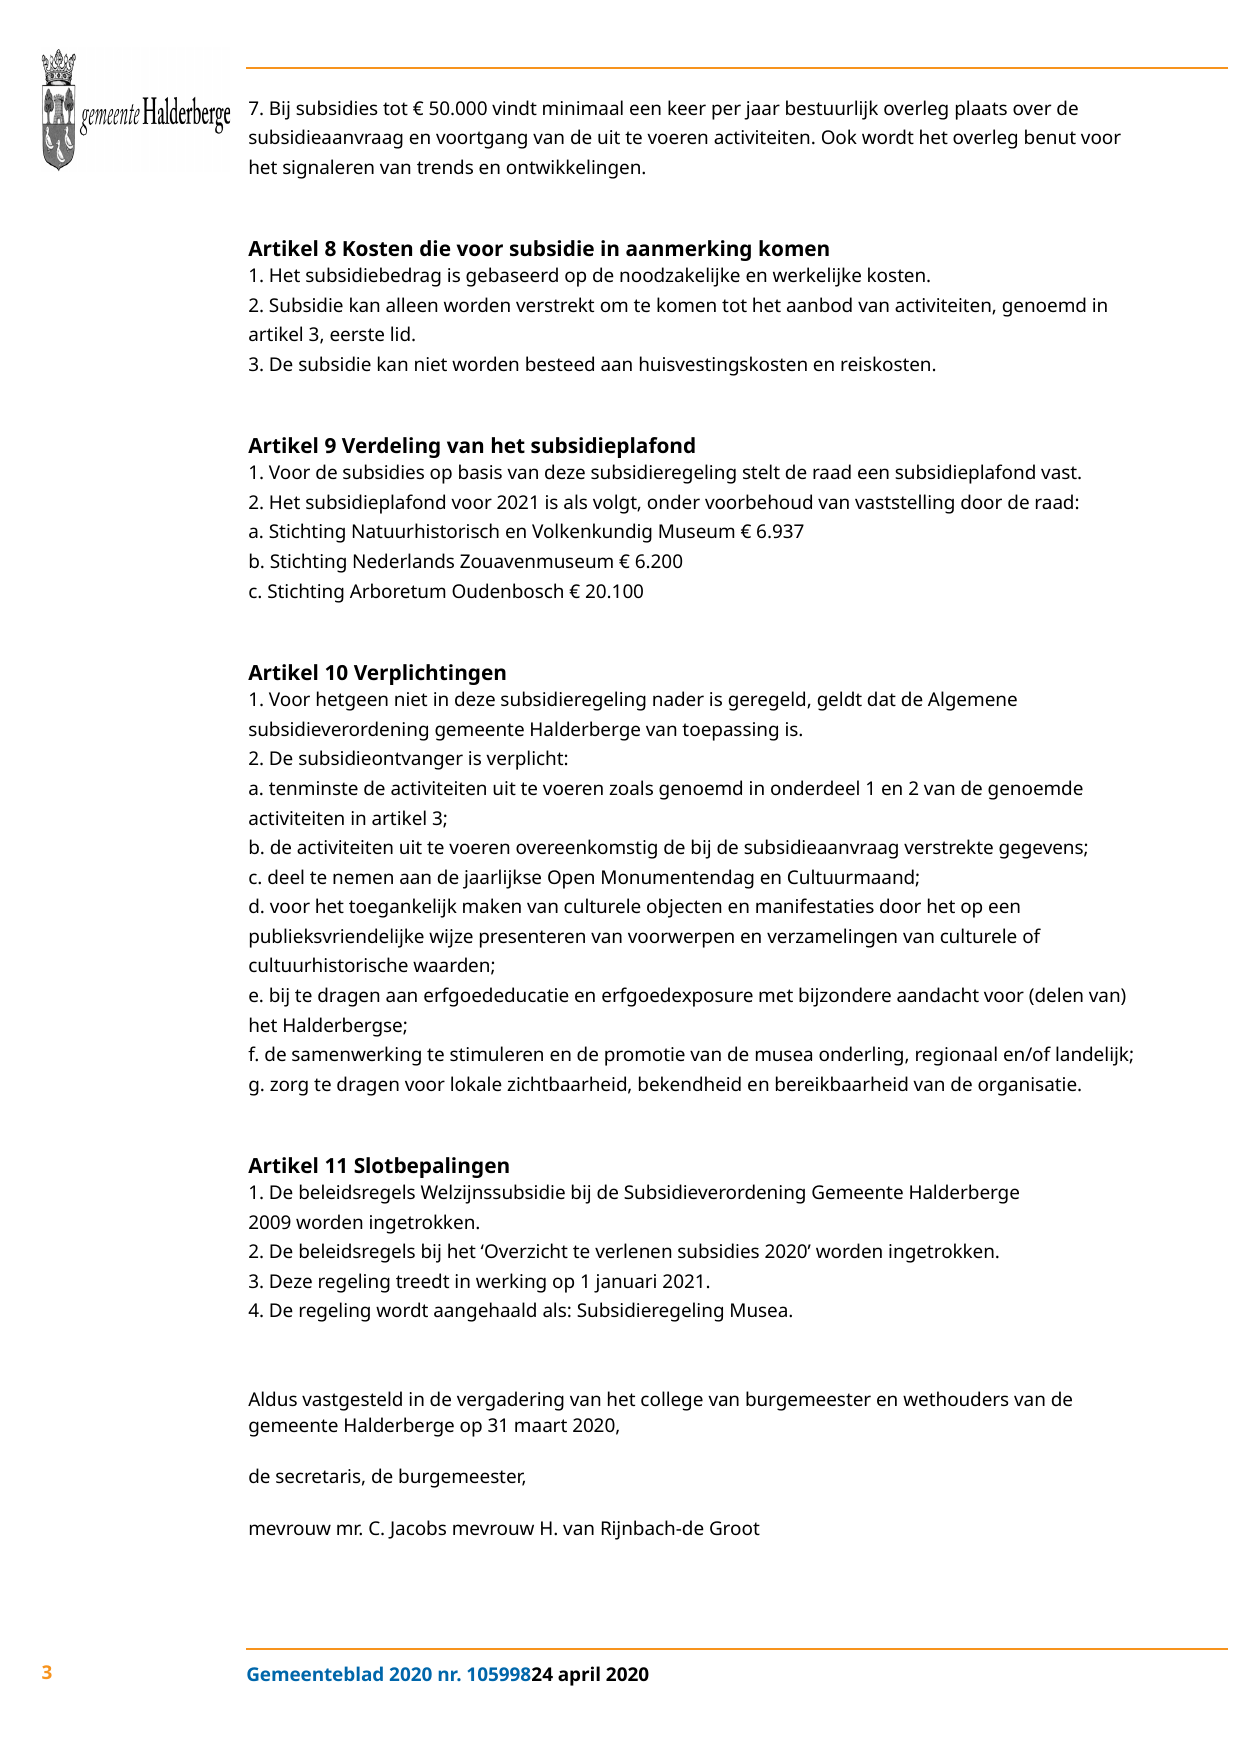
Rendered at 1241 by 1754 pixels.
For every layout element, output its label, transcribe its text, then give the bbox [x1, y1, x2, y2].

text b. de activiteiten uit te voeren overeenkomstig de bij de subsidieaanvraag verstrekte gegevens; [248, 834, 1152, 860]
text 1. De beleidsregels Welzijnssubsidie bij de Subsidieverordening Gemeente Halderberge [248, 1179, 1152, 1205]
text Artikel 9 Verdeling van het subsidieplafond [248, 431, 1152, 459]
text 3. Deze regeling treedt in werking op 1 januari 2021. [248, 1268, 1152, 1294]
text de secretaris, de burgemeester, [248, 1464, 1152, 1489]
text 1. Voor hetgeen niet in deze subsidieregeling nader is geregeld, geldt dat de Algemene subsidieverordening gemeente Halderberge van toepassing is. [248, 686, 1152, 742]
text c. Stichting Arboretum Oudenbosch € 20.100 [248, 578, 1152, 604]
text 4. De regeling wordt aangehaald als: Subsidieregeling Musea. [248, 1298, 1152, 1323]
text 2. De beleidsregels bij het ‘Overzicht te verlenen subsidies 2020’ worden ingetrokken. [248, 1238, 1152, 1264]
picture [41, 47, 231, 172]
text Artikel 11 Slotbepalingen [248, 1151, 1152, 1179]
text f. de samenwerking te stimuleren en de promotie van de musea onderling, regionaal en/of landelijk; [248, 1041, 1152, 1067]
text 1. Het subsidiebedrag is gebaseerd op de noodzakelijke en werkelijke kosten. [248, 262, 1152, 288]
text 1. Voor de subsidies op basis van deze subsidieregeling stelt de raad een subsidieplafond vast. [248, 459, 1152, 485]
text b. Stichting Nederlands Zouavenmuseum € 6.200 [248, 548, 1152, 574]
text 7. Bij subsidies tot € 50.000 vindt minimaal een keer per jaar bestuurlijk overleg plaats over de subsidieaanvraag en voortgang van de uit te voeren activiteiten. Ook wordt het overleg benut voor het signaleren van trends en ontwikkelingen. [248, 95, 1152, 180]
text Artikel 10 Verplichtingen [248, 658, 1152, 686]
text mevrouw mr. C. Jacobs mevrouw H. van Rijnbach-de Groot [248, 1515, 1152, 1541]
text a. tenminste de activiteiten uit te voeren zoals genoemd in onderdeel 1 en 2 van de genoemde activiteiten in artikel 3; [248, 775, 1152, 830]
text 3. De subsidie kan niet worden besteed aan huisvestingskosten en reiskosten. [248, 351, 1152, 377]
text a. Stichting Natuurhistorisch en Volkenkundig Museum € 6.937 [248, 519, 1152, 544]
text d. voor het toegankelijk maken van culturele objecten en manifestaties door het op een publieksvriendelijke wijze presenteren van voorwerpen en verzamelingen van culturele of cultuurhistorische waarden; [248, 893, 1152, 978]
text 2. De subsidieontvanger is verplicht: [248, 746, 1152, 771]
text g. zorg te dragen voor lokale zichtbaarheid, bekendheid en bereikbaarheid van de organisatie. [248, 1071, 1152, 1097]
text Aldus vastgesteld in de vergadering van het college van burgemeester en wethouders van de gemeente Halderberge op 31 maart 2020, [248, 1386, 1152, 1438]
text 2. Subsidie kan alleen worden verstrekt om te komen tot het aanbod van activiteiten, genoemd in artikel 3, eerste lid. [248, 292, 1152, 347]
text e. bij te dragen aan erfgoededucatie en erfgoedexposure met bijzondere aandacht voor (delen van) het Halderbergse; [248, 982, 1152, 1037]
text Artikel 8 Kosten die voor subsidie in aanmerking komen [248, 234, 1152, 262]
text 2. Het subsidieplafond voor 2021 is als volgt, onder voorbehoud van vaststelling door de raad: [248, 489, 1152, 515]
text c. deel te nemen aan de jaarlijkse Open Monumentendag en Cultuurmaand; [248, 864, 1152, 889]
text 2009 worden ingetrokken. [248, 1209, 1152, 1235]
